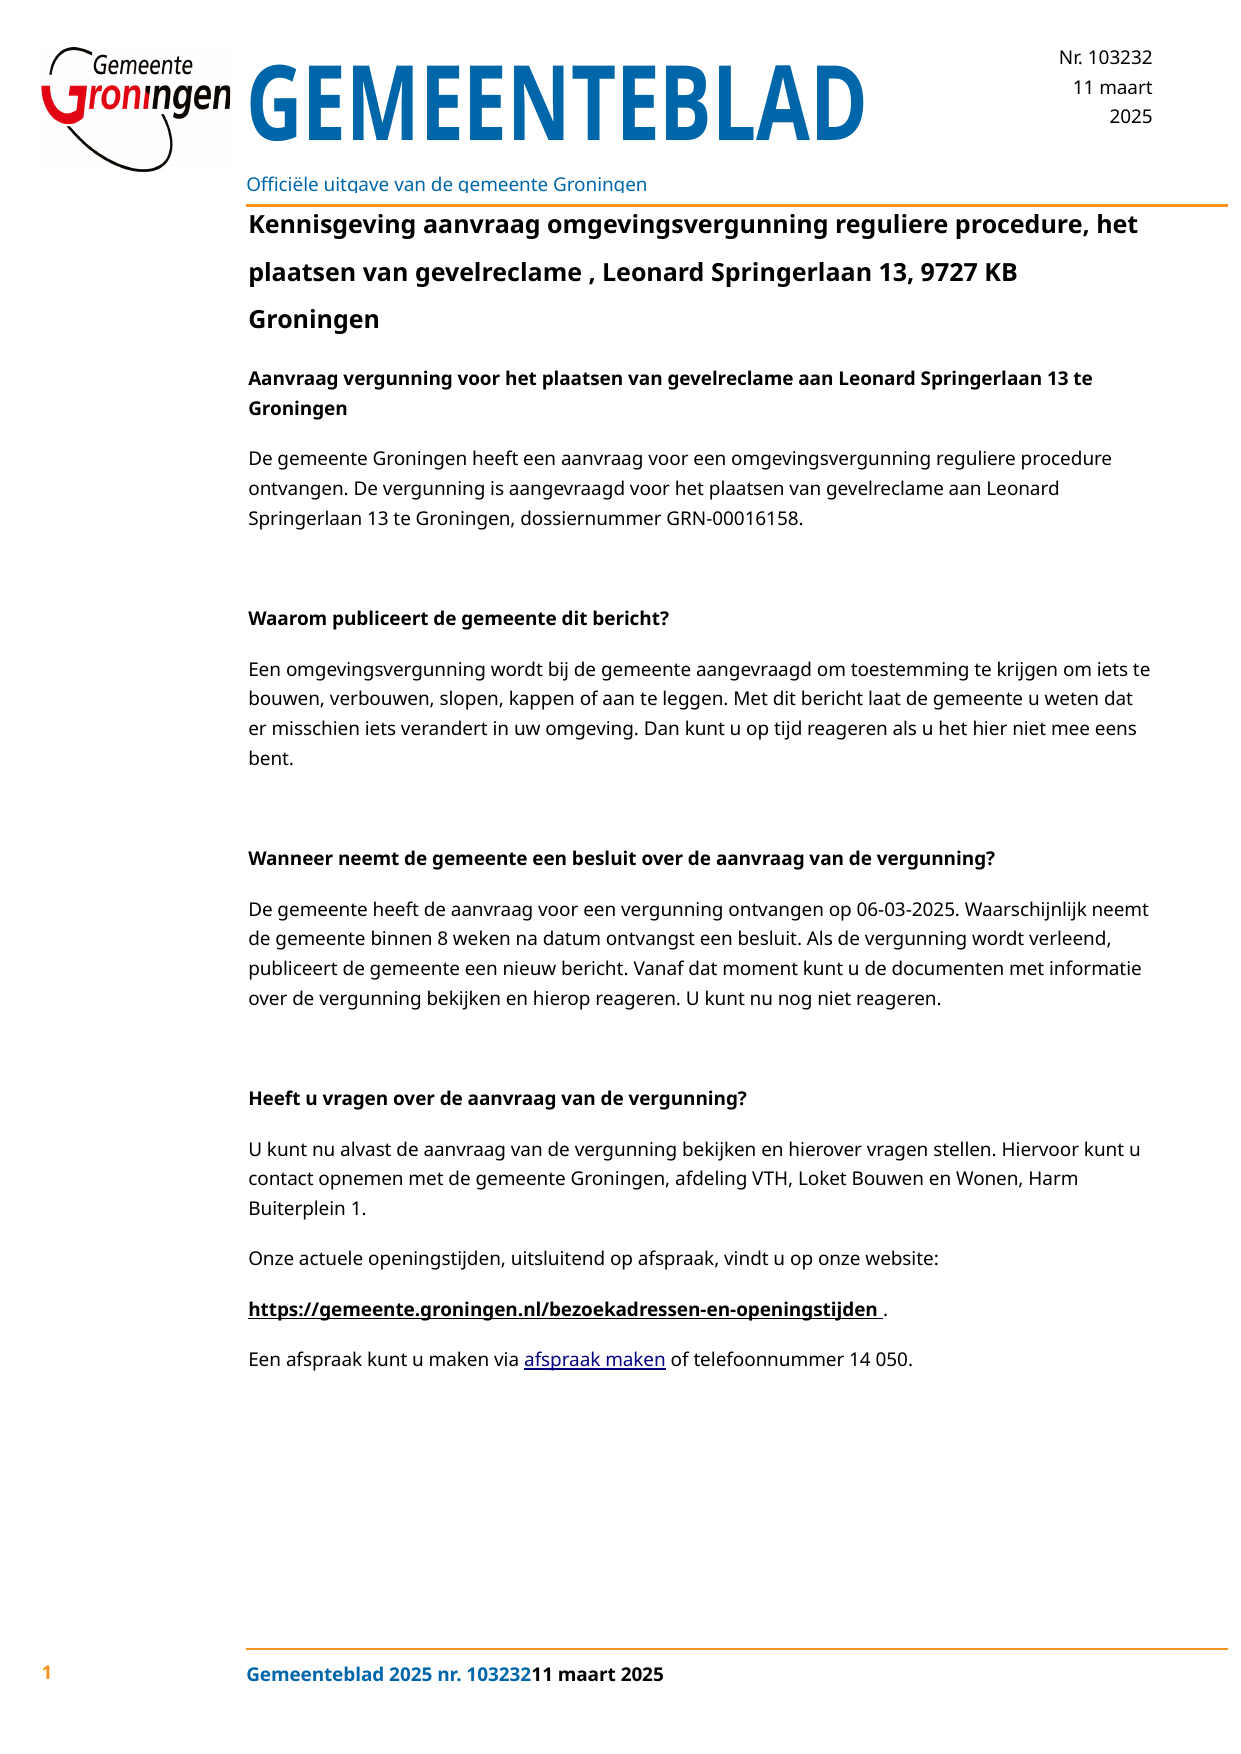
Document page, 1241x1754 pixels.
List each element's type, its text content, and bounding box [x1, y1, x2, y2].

text Kennisgeving aanvraag omgevingsvergunning reguliere procedure, het plaatsen van gevelreclame , Leonard Springerlaan 13, 9727 KB Groningen [248, 207, 1152, 336]
text Een afspraak kunt u maken via afspraak maken of telefoonnummer 14 050. [248, 1346, 1152, 1372]
text Wanneer neemt de gemeente een besluit over de aanvraag van de vergunning? [248, 846, 1152, 871]
text Een omgevingsvergunning wordt bij de gemeente aangevraagd om toestemming te krijgen om iets te bouwen, verbouwen, slopen, kappen of aan te leggen. Met dit bericht laat de gemeente u weten dat er misschien iets verandert in uw omgeving. Dan kunt u op tijd reageren als u het hier niet mee eens bent. [248, 656, 1152, 770]
text Onze actuele openingstijden, uitsluitend op afspraak, vindt u op onze website: [248, 1246, 1152, 1271]
text Waarom publiceert de gemeente dit bericht? [248, 606, 1152, 631]
text https://gemeente.groningen.nl/bezoekadressen-en-openingstijden . [248, 1296, 1152, 1322]
picture [41, 47, 231, 172]
text Aanvraag vergunning voor het plaatsen van gevelreclame aan Leonard Springerlaan 13 te Groningen [248, 366, 1152, 421]
text De gemeente heeft de aanvraag voor een vergunning ontvangen op 06-03-2025. Waarschijnlijk neemt de gemeente binnen 8 weken na datum ontvangst een besluit. Als de vergunning wordt verleend, publiceert de gemeente een nieuw bericht. Vanaf dat moment kunt u de documenten met informatie over de vergunning bekijken en hierop reageren. U kunt nu nog niet reageren. [248, 896, 1152, 1010]
text De gemeente Groningen heeft een aanvraag voor een omgevingsvergunning reguliere procedure ontvangen. De vergunning is aangevraagd voor het plaatsen van gevelreclame aan Leonard Springerlaan 13 te Groningen, dossiernummer GRN-00016158. [248, 446, 1152, 530]
text Heeft u vragen over de aanvraag van de vergunning? [248, 1086, 1152, 1111]
text U kunt nu alvast de aanvraag van de vergunning bekijken en hierover vragen stellen. Hiervoor kunt u contact opnemen met de gemeente Groningen, afdeling VTH, Loket Bouwen en Wonen, Harm Buiterplein 1. [248, 1136, 1152, 1221]
